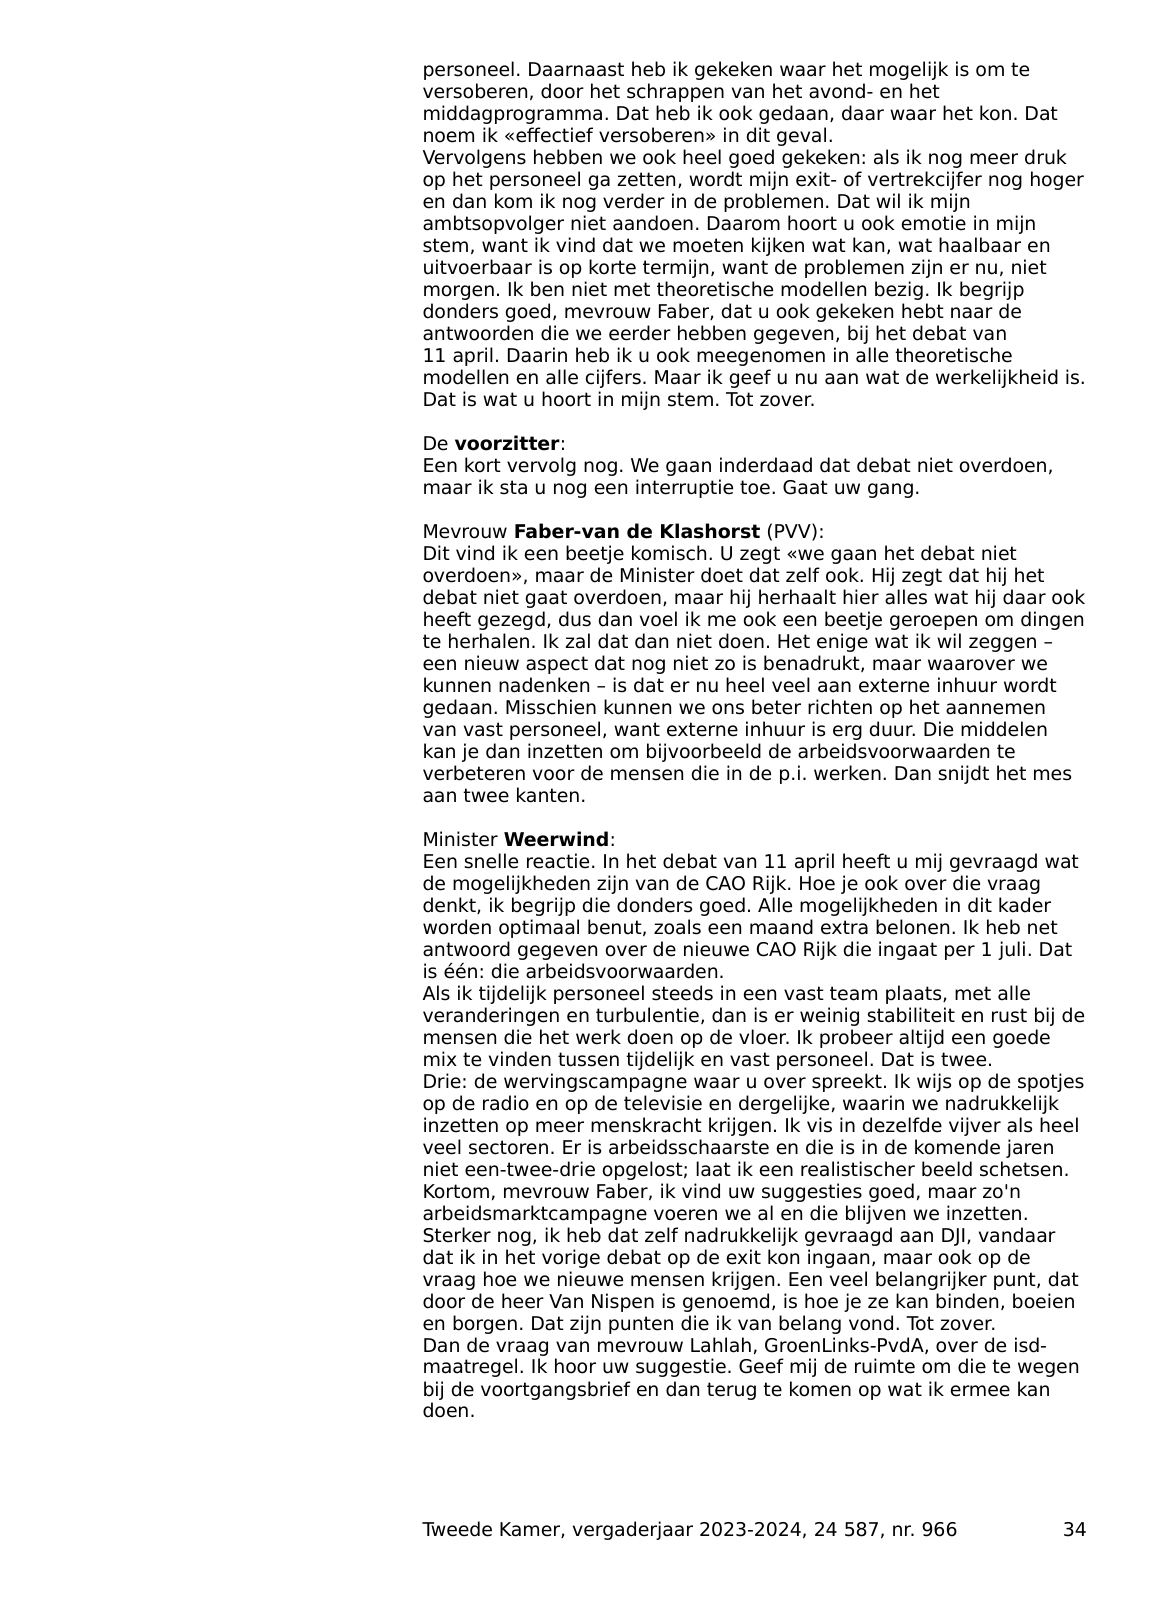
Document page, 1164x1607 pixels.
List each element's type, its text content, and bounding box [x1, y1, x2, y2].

text Vervolgens hebben we ook heel goed gekeken: als ik nog meer druk op het personeel ga zetten, wordt mijn exit- of vertrekcijfer nog hoger en dan kom ik nog verder in de problemen. Dat wil ik mijn ambtsopvolger niet aandoen. Daarom hoort u ook emotie in mijn stem, want ik vind dat we moeten kijken wat kan, wat haalbaar en uitvoerbaar is op korte termijn, want de problemen zijn er nu, niet morgen. Ik ben niet met theoretische modellen bezig. Ik begrijp donders goed, mevrouw Faber, dat u ook gekeken hebt naar de antwoorden die we eerder hebben gegeven, bij het debat van 11 april. Daarin heb ik u ook meegenomen in alle theoretische modellen en alle cijfers. Maar ik geef u nu aan wat de werkelijkheid is. Dat is wat u hoort in mijn stem. Tot zover. [422, 147, 1087, 411]
text Een kort vervolg nog. We gaan inderdaad dat debat niet overdoen, maar ik sta u nog een interruptie toe. Gaat uw gang. [422, 455, 1087, 499]
text Als ik tijdelijk personeel steeds in een vast team plaats, met alle veranderingen en turbulentie, dan is er weinig stabiliteit en rust bij de mensen die het werk doen op de vloer. Ik probeer altijd een goede mix te vinden tussen tijdelijk en vast personeel. Dat is twee. [422, 983, 1087, 1071]
text De voorzitter: [422, 433, 1087, 455]
text Kortom, mevrouw Faber, ik vind uw suggesties goed, maar zo'n arbeidsmarktcampagne voeren we al en die blijven we inzetten. Sterker nog, ik heb dat zelf nadrukkelijk gevraagd aan DJI, vandaar dat ik in het vorige debat op de exit kon ingaan, maar ook op de vraag hoe we nieuwe mensen krijgen. Een veel belangrijker punt, dat door de heer Van Nispen is genoemd, is hoe je ze kan binden, boeien en borgen. Dat zijn punten die ik van belang vond. Tot zover. [422, 1181, 1087, 1334]
text personeel. Daarnaast heb ik gekeken waar het mogelijk is om te versoberen, door het schrappen van het avond- en het middagprogramma. Dat heb ik ook gedaan, daar waar het kon. Dat noem ik «effectief versoberen» in dit geval. [422, 59, 1087, 147]
text Drie: de wervingscampagne waar u over spreekt. Ik wijs op de spotjes op de radio en op de televisie en dergelijke, waarin we nadrukkelijk inzetten op meer menskracht krijgen. Ik vis in dezelfde vijver als heel veel sectoren. Er is arbeidsschaarste en die is in de komende jaren niet een-twee-drie opgelost; laat ik een realistischer beeld schetsen. [422, 1071, 1087, 1181]
text Mevrouw Faber-van de Klashorst (PVV): [422, 521, 1087, 543]
text Dit vind ik een beetje komisch. U zegt «we gaan het debat niet overdoen», maar de Minister doet dat zelf ook. Hij zegt dat hij het debat niet gaat overdoen, maar hij herhaalt hier alles wat hij daar ook heeft gezegd, dus dan voel ik me ook een beetje geroepen om dingen te herhalen. Ik zal dat dan niet doen. Het enige wat ik wil zeggen – een nieuw aspect dat nog niet zo is benadrukt, maar waarover we kunnen nadenken – is dat er nu heel veel aan externe inhuur wordt gedaan. Misschien kunnen we ons beter richten op het aannemen van vast personeel, want externe inhuur is erg duur. Die middelen kan je dan inzetten om bijvoorbeeld de arbeidsvoorwaarden te verbeteren voor de mensen die in de p.i. werken. Dan snijdt het mes aan twee kanten. [422, 543, 1087, 807]
text Minister Weerwind: [422, 829, 1087, 851]
text Dan de vraag van mevrouw Lahlah, GroenLinks-PvdA, over de isd-maatregel. Ik hoor uw suggestie. Geef mij de ruimte om die te wegen bij de voortgangsbrief en dan terug te komen op wat ik ermee kan doen. [422, 1334, 1087, 1422]
text Een snelle reactie. In het debat van 11 april heeft u mij gevraagd wat de mogelijkheden zijn van de CAO Rijk. Hoe je ook over die vraag denkt, ik begrijp die donders goed. Alle mogelijkheden in dit kader worden optimaal benut, zoals een maand extra belonen. Ik heb net antwoord gegeven over de nieuwe CAO Rijk die ingaat per 1 juli. Dat is één: die arbeidsvoorwaarden. [422, 851, 1087, 983]
